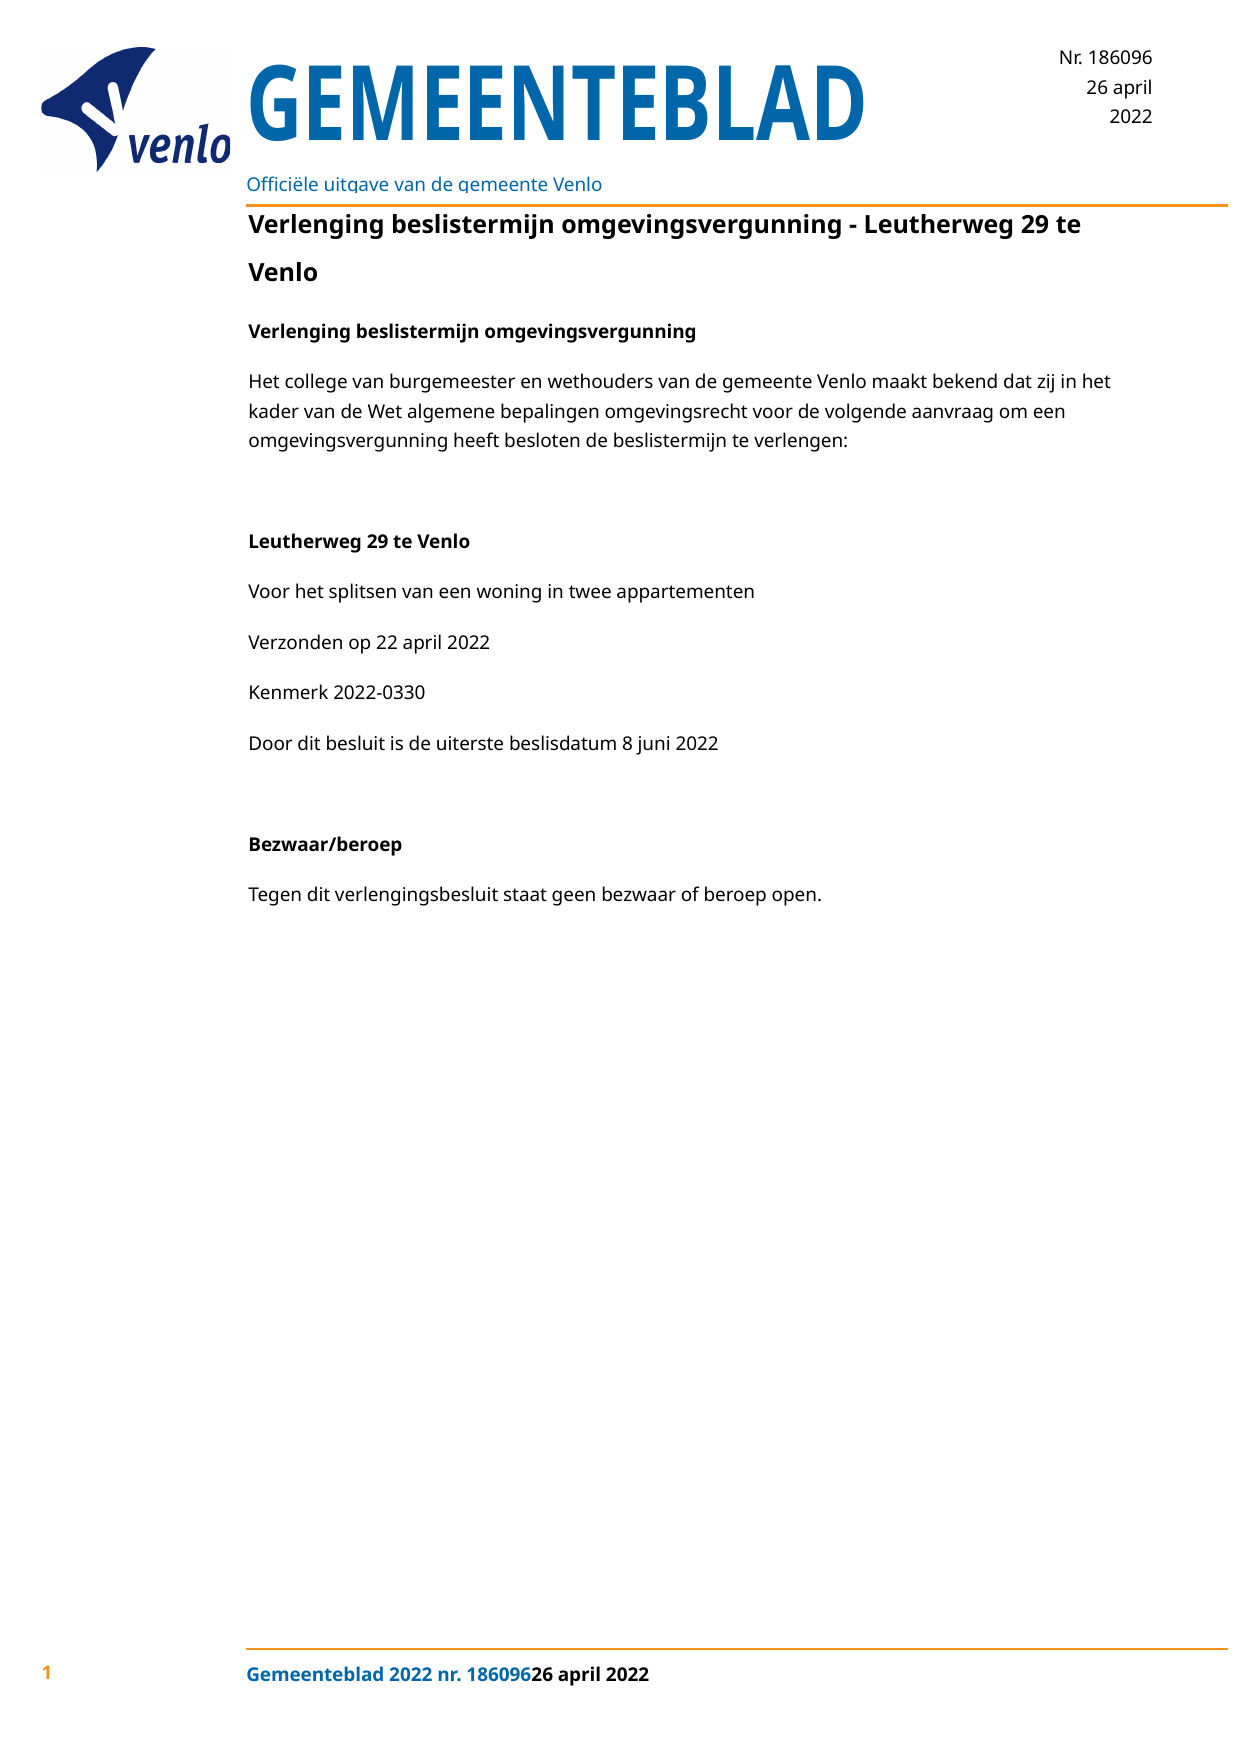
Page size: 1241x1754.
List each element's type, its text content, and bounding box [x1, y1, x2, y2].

text Bezwaar/beroep [248, 831, 1152, 857]
text Leutherweg 29 te Venlo [248, 528, 1152, 554]
text Verzonden op 22 april 2022 [248, 629, 1152, 655]
picture [41, 47, 231, 172]
text Kenmerk 2022-0330 [248, 679, 1152, 705]
text Verlenging beslistermijn omgevingsvergunning [248, 318, 1152, 344]
text Door dit besluit is de uiterste beslisdatum 8 juni 2022 [248, 730, 1152, 756]
text Tegen dit verlengingsbesluit staat geen bezwaar of beroep open. [248, 881, 1152, 907]
text Verlenging beslistermijn omgevingsvergunning - Leutherweg 29 te Venlo [248, 207, 1152, 288]
text Voor het splitsen van een woning in twee appartementen [248, 579, 1152, 604]
text Het college van burgemeester en wethouders van de gemeente Venlo maakt bekend dat zij in het kader van de Wet algemene bepalingen omgevingsrecht voor de volgende aanvraag om een omgevingsvergunning heeft besloten de beslistermijn te verlengen: [248, 368, 1152, 453]
